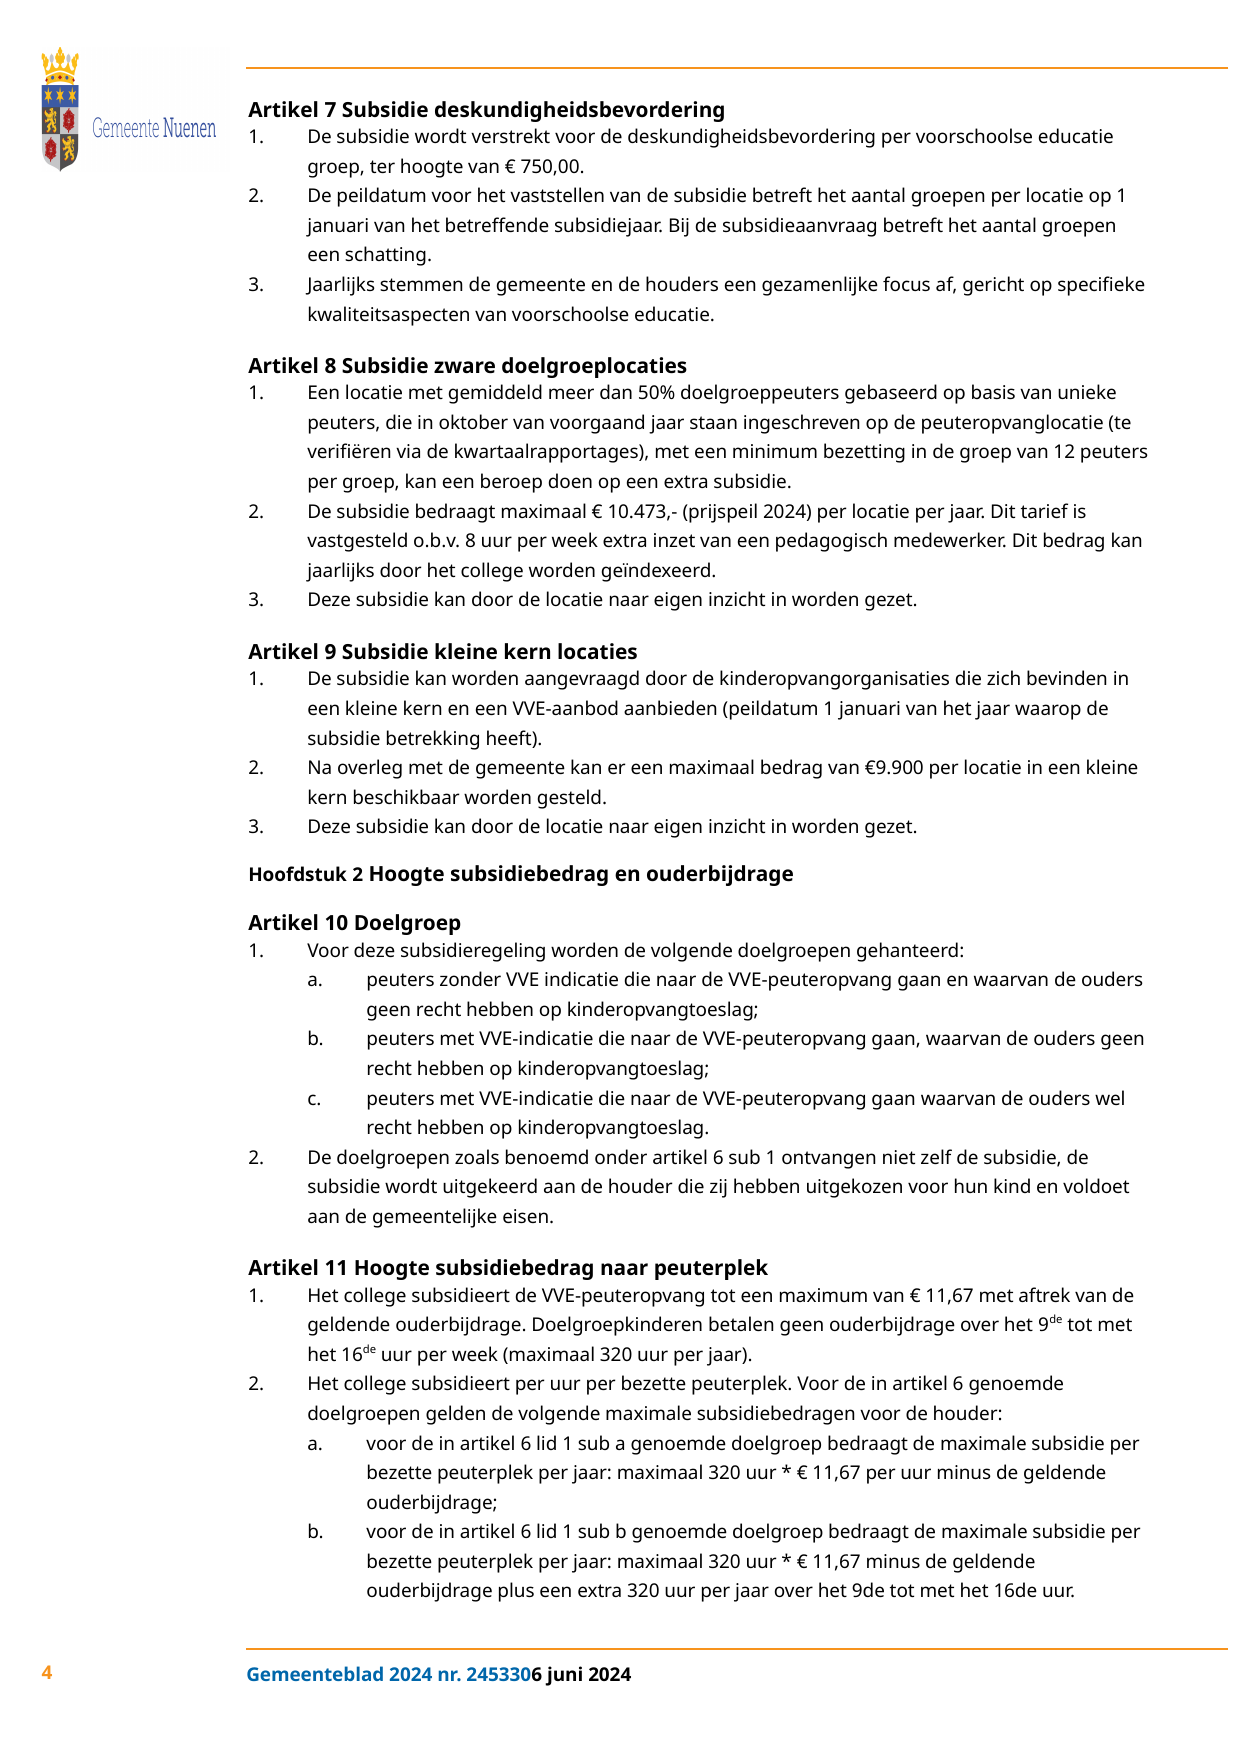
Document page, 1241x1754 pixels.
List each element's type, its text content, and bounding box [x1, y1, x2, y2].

text Hoofdstuk 2 Hoogte subsidiebedrag en ouderbijdrage [248, 859, 1152, 887]
text Artikel 8 Subsidie zware doelgroeplocaties [248, 351, 1152, 379]
text Artikel 9 Subsidie kleine kern locaties [248, 637, 1152, 666]
list Het college subsidieert per uur per bezette peuterplek. Voor de in artikel 6 genoemde doelgroepen gelden de volgende maximale subsidiebedragen voor de houder: [248, 1371, 1152, 1426]
text Artikel 11 Hoogte subsidiebedrag naar peuterplek [248, 1253, 1152, 1282]
list peuters zonder VVE indicatie die naar de VVE-peuteropvang gaan en waarvan de ouders geen recht hebben op kinderopvangtoeslag; [307, 966, 1152, 1022]
list peuters met VVE-indicatie die naar de VVE-peuteropvang gaan waarvan de ouders wel recht hebben op kinderopvangtoeslag. [307, 1085, 1152, 1140]
list Deze subsidie kan door de locatie naar eigen inzicht in worden gezet. [248, 587, 1152, 612]
list voor de in artikel 6 lid 1 sub a genoemde doelgroep bedraagt de maximale subsidie per bezette peuterplek per jaar: maximaal 320 uur * € 11,67 per uur minus de geldende ouderbijdrage; [307, 1430, 1152, 1515]
list De doelgroepen zoals benoemd onder artikel 6 sub 1 ontvangen niet zelf de subsidie, de subsidie wordt uitgekeerd aan de houder die zij hebben uitgekozen voor hun kind en voldoet aan de gemeentelijke eisen. [248, 1144, 1152, 1229]
list Deze subsidie kan door de locatie naar eigen inzicht in worden gezet. [248, 813, 1152, 839]
list Het college subsidieert de VVE-peuteropvang tot een maximum van € 11,67 met aftrek van de geldende ouderbijdrage. Doelgroepkinderen betalen geen ouderbijdrage over het 9de tot met het 16de uur per week (maximaal 320 uur per jaar). [248, 1282, 1152, 1367]
list De subsidie kan worden aangevraagd door de kinderopvangorganisaties die zich bevinden in een kleine kern en een VVE-aanbod aanbieden (peildatum 1 januari van het jaar waarop de subsidie betrekking heeft). [248, 666, 1152, 750]
list De subsidie bedraagt maximaal € 10.473,- (prijspeil 2024) per locatie per jaar. Dit tarief is vastgesteld o.b.v. 8 uur per week extra inzet van een pedagogisch medewerker. Dit bedrag kan jaarlijks door het college worden geïndexeerd. [248, 498, 1152, 583]
list Na overleg met de gemeente kan er een maximaal bedrag van €9.900 per locatie in een kleine kern beschikbaar worden gesteld. [248, 754, 1152, 809]
text Artikel 10 Doelgroep [248, 908, 1152, 937]
list Jaarlijks stemmen de gemeente en de houders een gezamenlijke focus af, gericht op specifieke kwaliteitsaspecten van voorschoolse educatie. [248, 271, 1152, 326]
list Een locatie met gemiddeld meer dan 50% doelgroeppeuters gebaseerd op basis van unieke peuters, die in oktober van voorgaand jaar staan ingeschreven op de peuteropvanglocatie (te verifiëren via de kwartaalrapportages), met een minimum bezetting in de groep van 12 peuters per groep, kan een beroep doen op een extra subsidie. [248, 379, 1152, 494]
list peuters met VVE-indicatie die naar de VVE-peuteropvang gaan, waarvan de ouders geen recht hebben op kinderopvangtoeslag; [307, 1026, 1152, 1081]
list De subsidie wordt verstrekt voor de deskundigheidsbevordering per voorschoolse educatie groep, ter hoogte van € 750,00. [248, 123, 1152, 178]
list De peildatum voor het vaststellen van de subsidie betreft het aantal groepen per locatie op 1 januari van het betreffende subsidiejaar. Bij de subsidieaanvraag betreft het aantal groepen een schatting. [248, 182, 1152, 267]
list Voor deze subsidieregeling worden de volgende doelgroepen gehanteerd: [248, 937, 1152, 962]
picture [41, 47, 231, 172]
text Artikel 7 Subsidie deskundigheidsbevordering [248, 95, 1152, 123]
list voor de in artikel 6 lid 1 sub b genoemde doelgroep bedraagt de maximale subsidie per bezette peuterplek per jaar: maximaal 320 uur * € 11,67 minus de geldende ouderbijdrage plus een extra 320 uur per jaar over het 9de tot met het 16de uur. [307, 1518, 1152, 1603]
